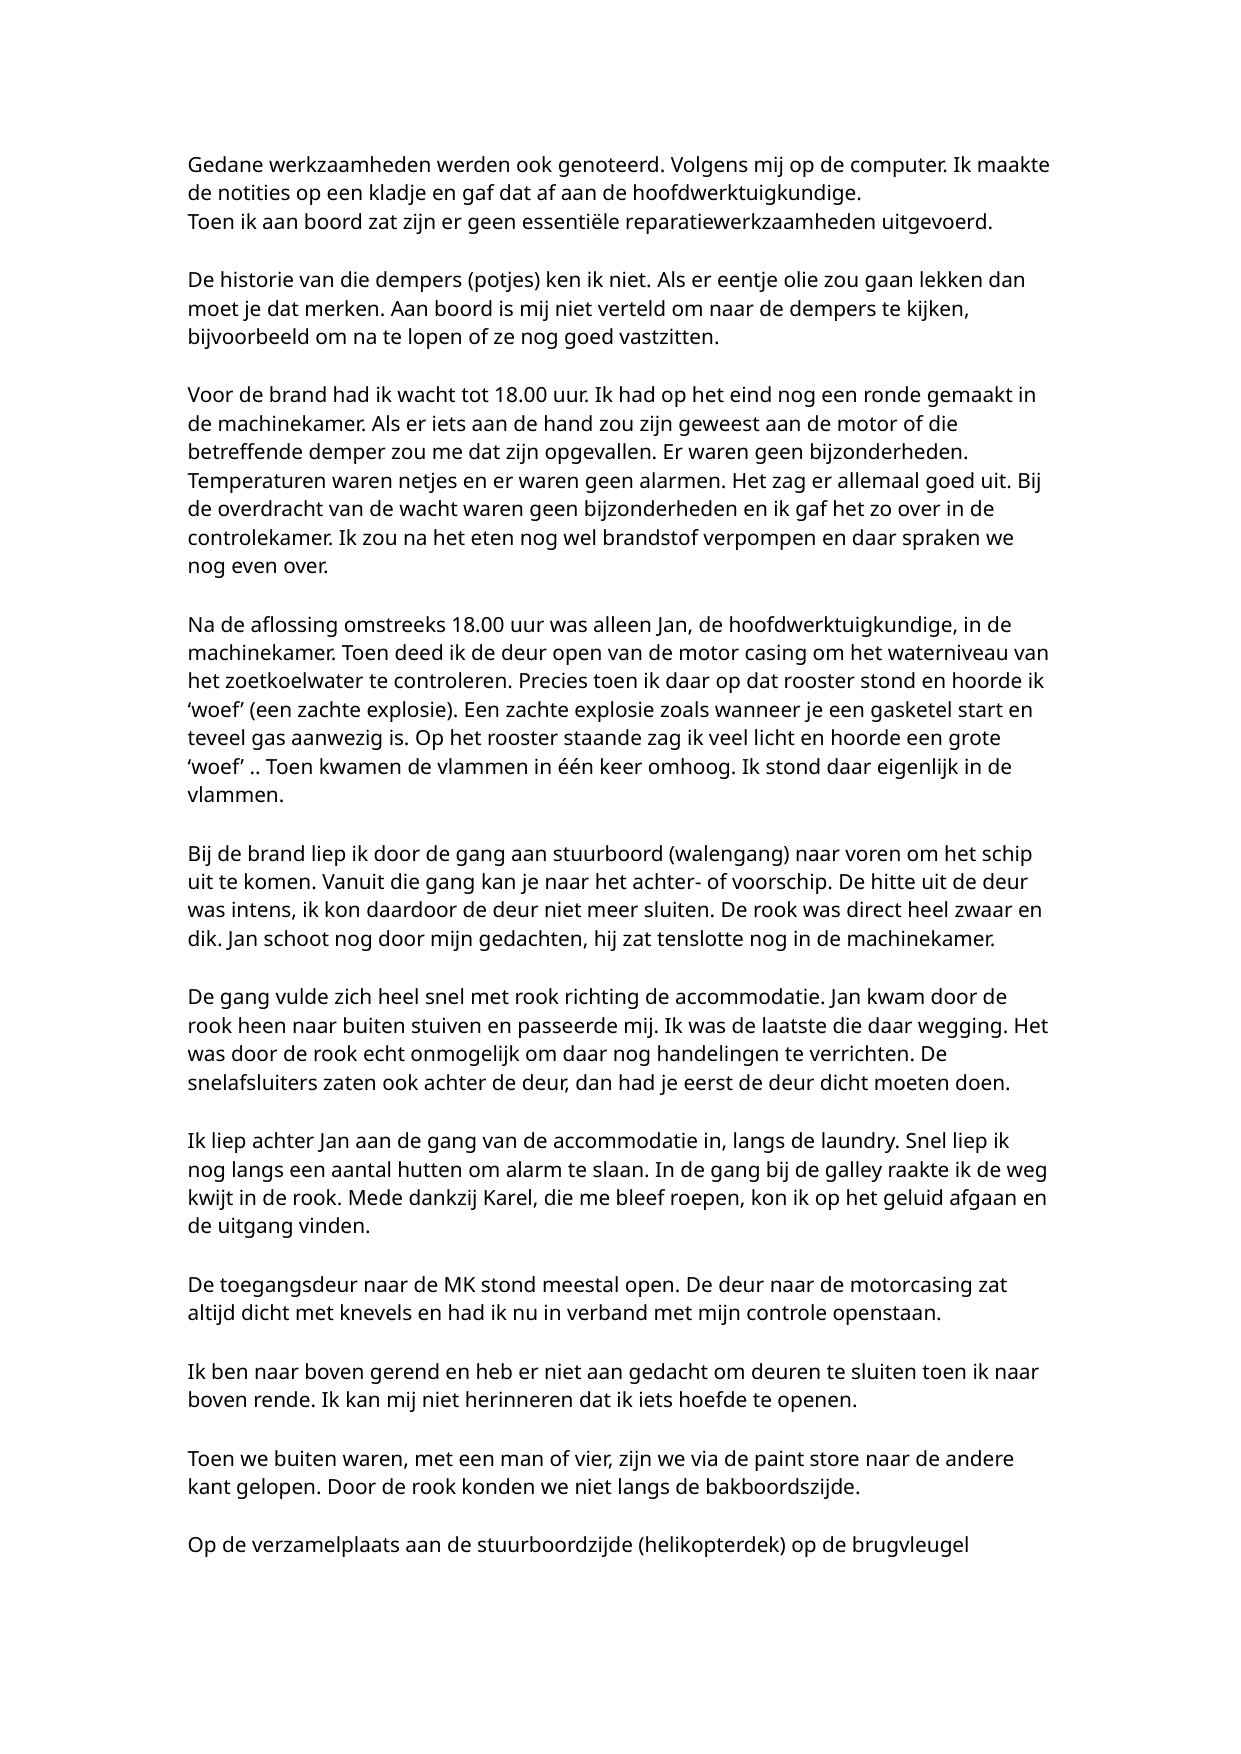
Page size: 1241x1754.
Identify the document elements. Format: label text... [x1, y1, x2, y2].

text Toen we buiten waren, met een man of vier, zijn we via de paint store naar de andere kant gelopen. Door de rook konden we niet langs de bakboordszijde. [187, 1444, 1053, 1501]
text Gedane werkzaamheden werden ook genoteerd. Volgens mij op de computer. Ik maakte de notities op een kladje en gaf dat af aan de hoofdwerktuigkundige. [187, 150, 1053, 207]
text Ik ben naar boven gerend en heb er niet aan gedacht om deuren te sluiten toen ik naar boven rende. Ik kan mij niet herinneren dat ik iets hoefde te openen. [187, 1357, 1053, 1414]
text Na de aflossing omstreeks 18.00 uur was alleen Jan, de hoofdwerktuigkundige, in de machinekamer. Toen deed ik de deur open van de motor casing om het waterniveau van het zoetkoelwater te controleren. Precies toen ik daar op dat rooster stond en hoorde ik ‘woef’ (een zachte explosie). Een zachte explosie zoals wanneer je een gasketel start en teveel gas aanwezig is. Op het rooster staande zag ik veel licht en hoorde een grote ‘woef’ .. Toen kwamen de vlammen in één keer omhoog. Ik stond daar eigenlijk in de vlammen. [187, 610, 1053, 809]
text De gang vulde zich heel snel met rook richting de accommodatie. Jan kwam door de rook heen naar buiten stuiven en passeerde mij. Ik was de laatste die daar wegging. Het was door de rook echt onmogelijk om daar nog handelingen te verrichten. De snelafsluiters zaten ook achter de deur, dan had je eerst de deur dicht moeten doen. [187, 982, 1053, 1096]
text Toen ik aan boord zat zijn er geen essentiële reparatiewerkzaamheden uitgevoerd. [187, 207, 1053, 235]
text Ik liep achter Jan aan de gang van de accommodatie in, langs de laundry. Snel liep ik nog langs een aantal hutten om alarm te slaan. In de gang bij de galley raakte ik de weg kwijt in de rook. Mede dankzij Karel, die me bleef roepen, kon ik op het geluid afgaan en de uitgang vinden. [187, 1126, 1053, 1240]
text Voor de brand had ik wacht tot 18.00 uur. Ik had op het eind nog een ronde gemaakt in de machinekamer. Als er iets aan de hand zou zijn geweest aan de motor of die betreffende demper zou me dat zijn opgevallen. Er waren geen bijzonderheden. Temperaturen waren netjes en er waren geen alarmen. Het zag er allemaal goed uit. Bij de overdracht van de wacht waren geen bijzonderheden en ik gaf het zo over in de controlekamer. Ik zou na het eten nog wel brandstof verpompen en daar spraken we nog even over. [187, 381, 1053, 580]
text Op de verzamelplaats aan de stuurboordzijde (helikopterdek) op de brugvleugel [187, 1531, 1053, 1559]
text De historie van die dempers (potjes) ken ik niet. Als er eentje olie zou gaan lekken dan moet je dat merken. Aan boord is mij niet verteld om naar de dempers te kijken, bijvoorbeeld om na te lopen of ze nog goed vastzitten. [187, 265, 1053, 351]
text De toegangsdeur naar de MK stond meestal open. De deur naar de motorcasing zat altijd dicht met knevels en had ik nu in verband met mijn controle openstaan. [187, 1270, 1053, 1327]
text Bij de brand liep ik door de gang aan stuurboord (walengang) naar voren om het schip uit te komen. Vanuit die gang kan je naar het achter- of voorschip. De hitte uit de deur was intens, ik kon daardoor de deur niet meer sluiten. De rook was direct heel zwaar en dik. Jan schoot nog door mijn gedachten, hij zat tenslotte nog in de machinekamer. [187, 839, 1053, 952]
